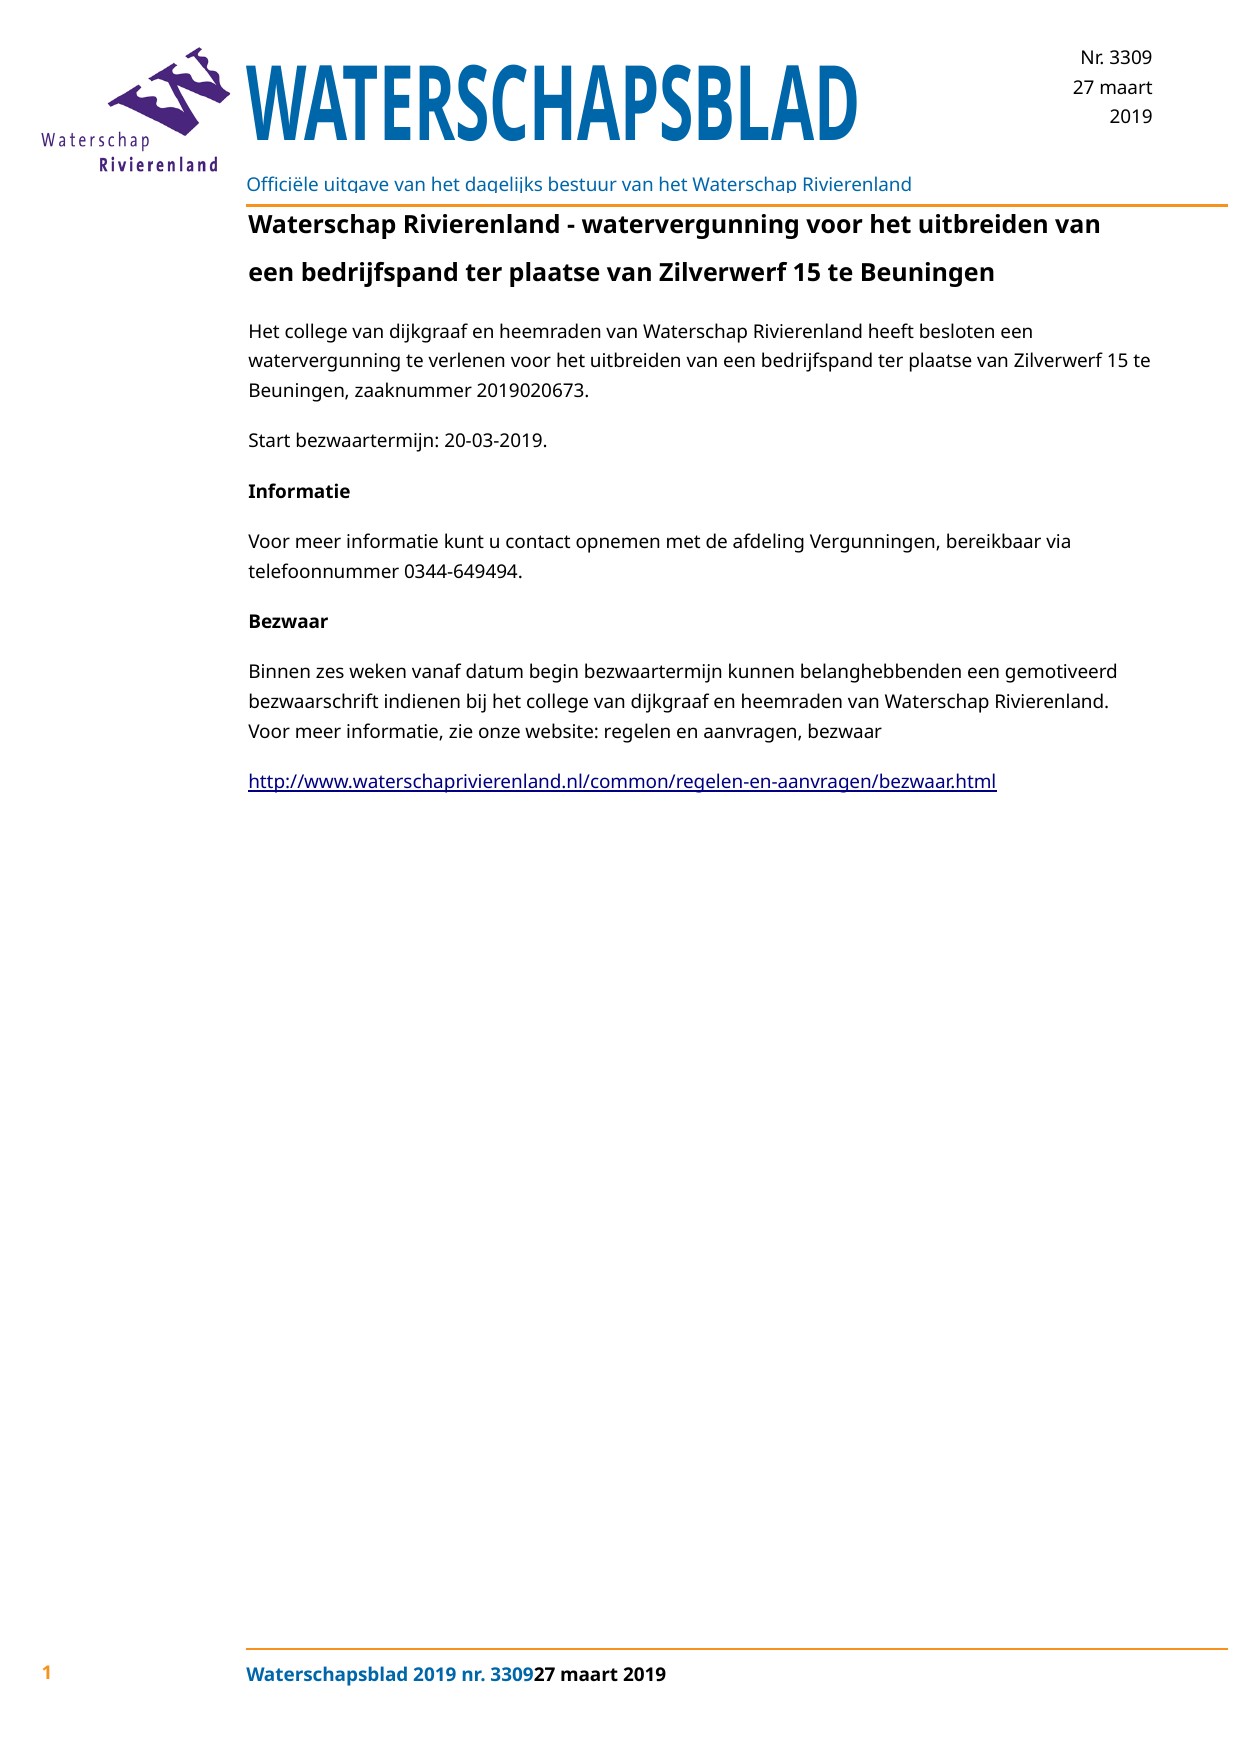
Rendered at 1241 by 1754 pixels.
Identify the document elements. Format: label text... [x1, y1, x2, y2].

text http://www.waterschaprivierenland.nl/common/regelen-en-aanvragen/bezwaar.html [248, 768, 1152, 794]
text Voor meer informatie kunt u contact opnemen met de afdeling Vergunningen, bereikbaar via telefoonnummer 0344-649494. [248, 528, 1152, 584]
text Start bezwaartermijn: 20-03-2019. [248, 427, 1152, 453]
picture [41, 47, 231, 172]
text Waterschap Rivierenland - watervergunning voor het uitbreiden van een bedrijfspand ter plaatse van Zilverwerf 15 te Beuningen [248, 207, 1152, 288]
text Het college van dijkgraaf en heemraden van Waterschap Rivierenland heeft besloten een watervergunning te verlenen voor het uitbreiden van een bedrijfspand ter plaatse van Zilverwerf 15 te Beuningen, zaaknummer 2019020673. [248, 318, 1152, 403]
text Binnen zes weken vanaf datum begin bezwaartermijn kunnen belanghebbenden een gemotiveerd bezwaarschrift indienen bij het college van dijkgraaf en heemraden van Waterschap Rivierenland. Voor meer informatie, zie onze website: regelen en aanvragen, bezwaar [248, 659, 1152, 744]
text Informatie [248, 478, 1152, 504]
text Bezwaar [248, 608, 1152, 634]
